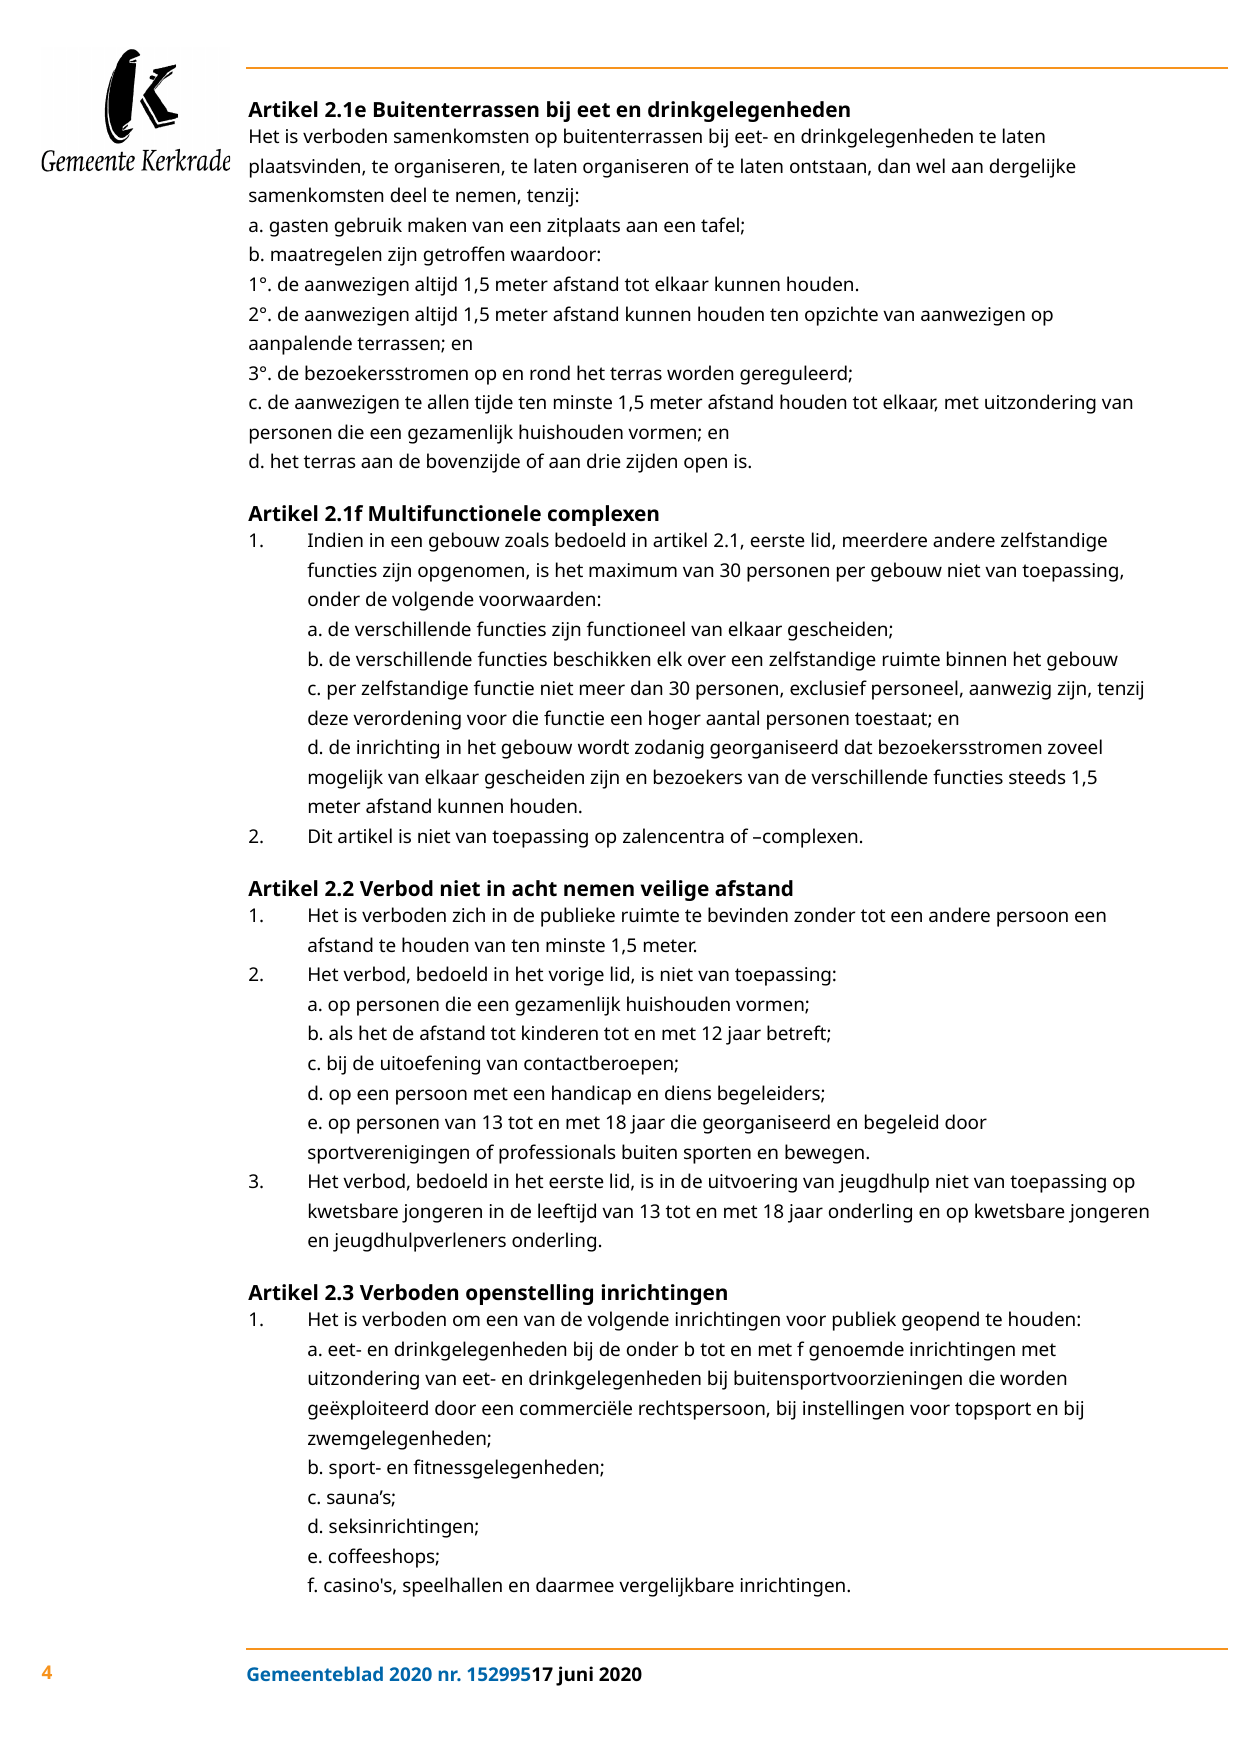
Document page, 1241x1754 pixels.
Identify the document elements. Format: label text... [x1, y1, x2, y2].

list Dit artikel is niet van toepassing op zalencentra of –complexen. [248, 823, 1152, 849]
list d. op een persoon met een handicap en diens begeleiders; [248, 1080, 1152, 1105]
list Het verbod, bedoeld in het eerste lid, is in de uitvoering van jeugdhulp niet van toepassing op kwetsbare jongeren in de leeftijd van 13 tot en met 18 jaar onderling en op kwetsbare jongeren en jeugdhulpverleners onderling. [248, 1168, 1152, 1253]
text 2°. de aanwezigen altijd 1,5 meter afstand kunnen houden ten opzichte van aanwezigen op aanpalende terrassen; en [248, 301, 1152, 356]
text Artikel 2.1e Buitenterrassen bij eet en drinkgelegenheden [248, 95, 1152, 123]
text 3°. de bezoekersstromen op en rond het terras worden gereguleerd; [248, 360, 1152, 386]
list d. seksinrichtingen; [248, 1513, 1152, 1539]
picture [41, 47, 231, 172]
list c. sauna’s; [248, 1484, 1152, 1510]
list Het is verboden zich in de publieke ruimte te bevinden zonder tot een andere persoon een afstand te houden van ten minste 1,5 meter. [248, 902, 1152, 957]
list Het is verboden om een van de volgende inrichtingen voor publiek geopend te houden: [248, 1306, 1152, 1332]
list f. casino's, speelhallen en daarmee vergelijkbare inrichtingen. [248, 1573, 1152, 1598]
text b. maatregelen zijn getroffen waardoor: [248, 242, 1152, 267]
list c. bij de uitoefening van contactberoepen; [248, 1050, 1152, 1076]
list b. sport- en fitnessgelegenheden; [248, 1454, 1152, 1480]
list c. per zelfstandige functie niet meer dan 30 personen, exclusief personeel, aanwezig zijn, tenzij deze verordening voor die functie een hoger aantal personen toestaat; en [248, 675, 1152, 731]
list a. eet- en drinkgelegenheden bij de onder b tot en met f genoemde inrichtingen met uitzondering van eet- en drinkgelegenheden bij buitensportvoorzieningen die worden geëxploiteerd door een commerciële rechtspersoon, bij instellingen voor topsport en bij zwemgelegenheden; [248, 1336, 1152, 1451]
text Artikel 2.1f Multifunctionele complexen [248, 499, 1152, 527]
text Artikel 2.3 Verboden openstelling inrichtingen [248, 1278, 1152, 1306]
text c. de aanwezigen te allen tijde ten minste 1,5 meter afstand houden tot elkaar, met uitzondering van personen die een gezamenlijk huishouden vormen; en [248, 389, 1152, 445]
list e. op personen van 13 tot en met 18 jaar die georganiseerd en begeleid door sportverenigingen of professionals buiten sporten en bewegen. [248, 1109, 1152, 1164]
text a. gasten gebruik maken van een zitplaats aan een tafel; [248, 212, 1152, 238]
list Indien in een gebouw zoals bedoeld in artikel 2.1, eerste lid, meerdere andere zelfstandige functies zijn opgenomen, is het maximum van 30 personen per gebouw niet van toepassing, onder de volgende voorwaarden: [248, 527, 1152, 612]
list d. de inrichting in het gebouw wordt zodanig georganiseerd dat bezoekersstromen zoveel mogelijk van elkaar gescheiden zijn en bezoekers van de verschillende functies steeds 1,5 meter afstand kunnen houden. [248, 734, 1152, 819]
list a. op personen die een gezamenlijk huishouden vormen; [248, 991, 1152, 1017]
list e. coffeeshops; [248, 1543, 1152, 1569]
list Het verbod, bedoeld in het vorige lid, is niet van toepassing: [248, 961, 1152, 987]
list a. de verschillende functies zijn functioneel van elkaar gescheiden; [248, 616, 1152, 642]
text 1°. de aanwezigen altijd 1,5 meter afstand tot elkaar kunnen houden. [248, 271, 1152, 297]
text d. het terras aan de bovenzijde of aan drie zijden open is. [248, 449, 1152, 474]
text Het is verboden samenkomsten op buitenterrassen bij eet- en drinkgelegenheden te laten plaatsvinden, te organiseren, te laten organiseren of te laten ontstaan, dan wel aan dergelijke samenkomsten deel te nemen, tenzij: [248, 123, 1152, 208]
list b. de verschillende functies beschikken elk over een zelfstandige ruimte binnen het gebouw [248, 646, 1152, 672]
text Artikel 2.2 Verbod niet in acht nemen veilige afstand [248, 874, 1152, 902]
list b. als het de afstand tot kinderen tot en met 12 jaar betreft; [248, 1021, 1152, 1046]
